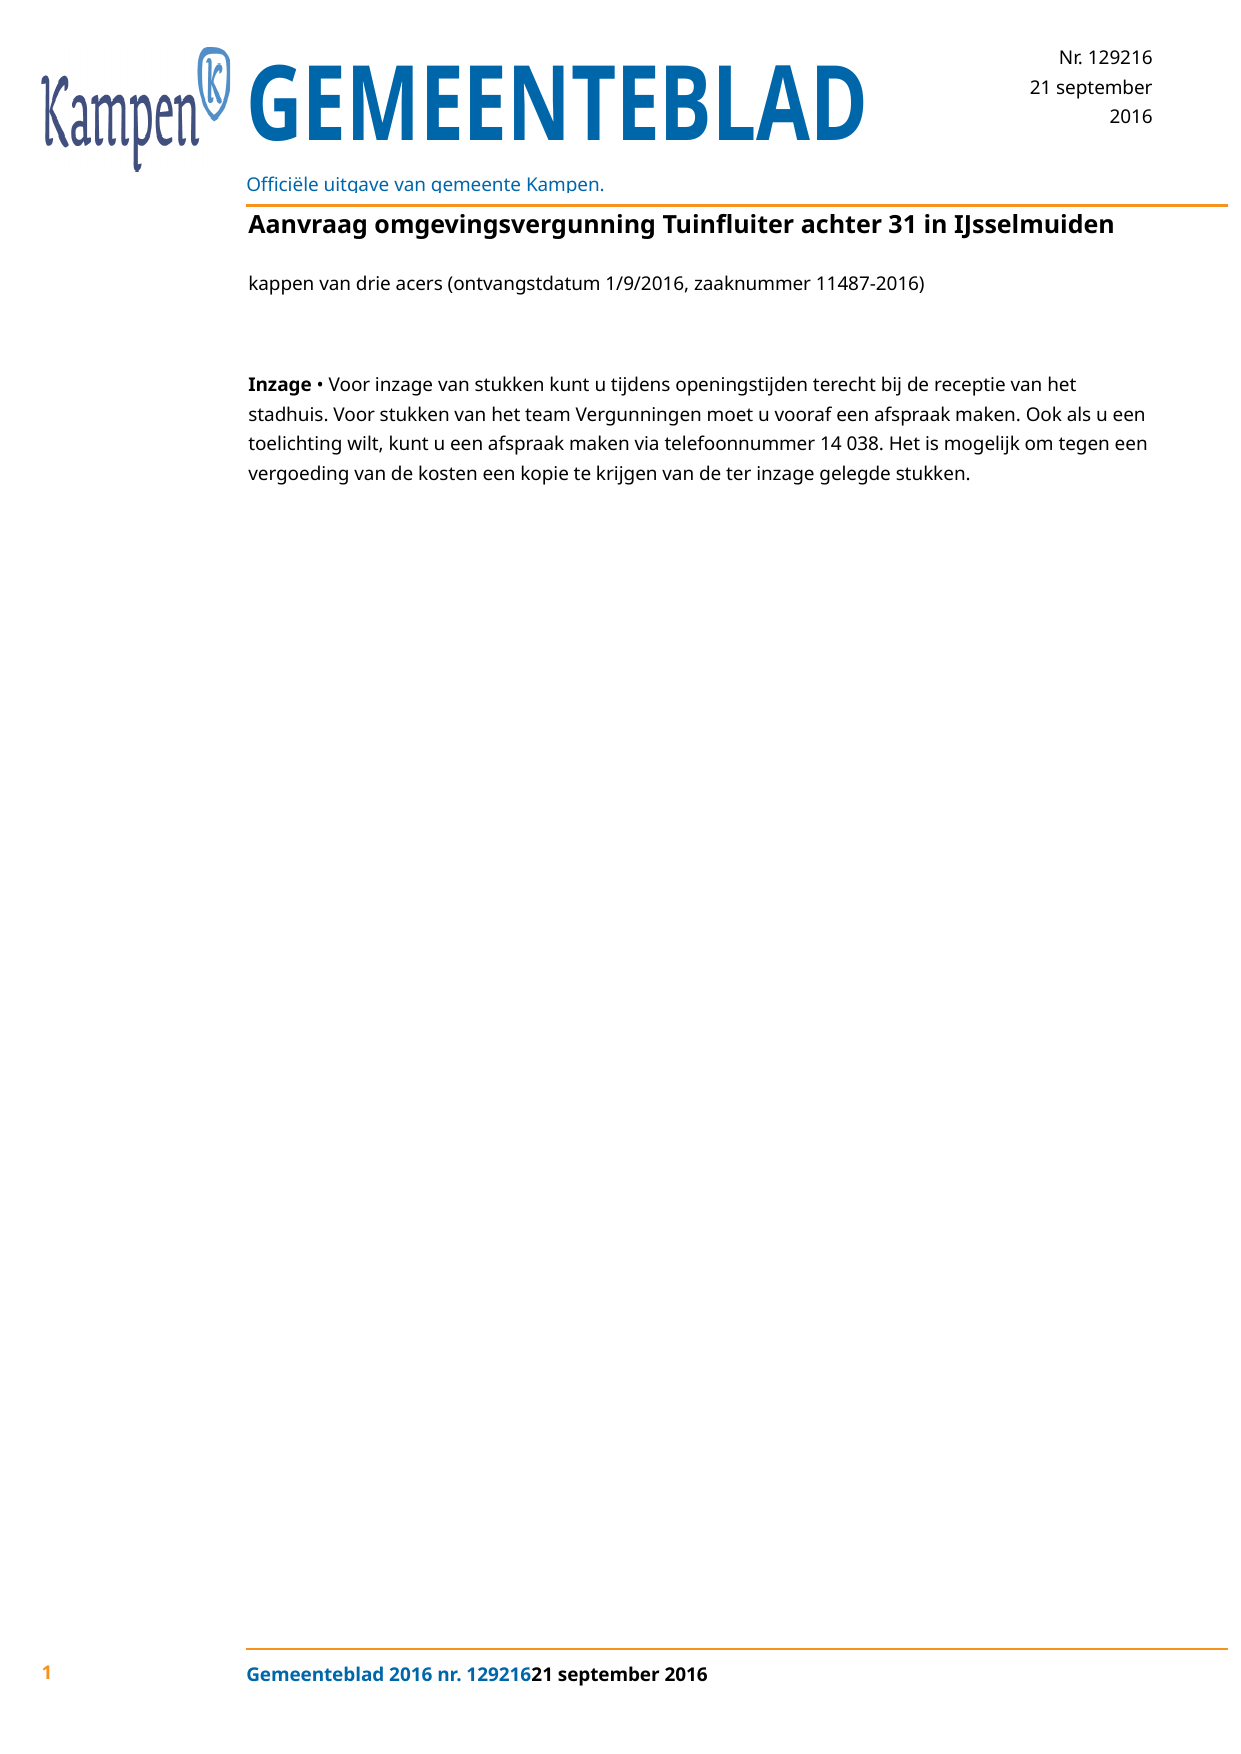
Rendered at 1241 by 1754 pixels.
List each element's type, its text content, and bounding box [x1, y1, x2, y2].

text Inzage • Voor inzage van stukken kunt u tijdens openingstijden terecht bij de receptie van het stadhuis. Voor stukken van het team Vergunningen moet u vooraf een afspraak maken. Ook als u een toelichting wilt, kunt u een afspraak maken via telefoonnummer 14 038. Het is mogelijk om tegen een vergoeding van de kosten een kopie te krijgen van de ter inzage gelegde stukken. [248, 371, 1152, 486]
text kappen van drie acers (ontvangstdatum 1/9/2016, zaaknummer 11487-2016) [248, 270, 1152, 296]
picture [41, 47, 231, 172]
text Aanvraag omgevingsvergunning Tuinfluiter achter 31 in IJsselmuiden [248, 207, 1152, 241]
